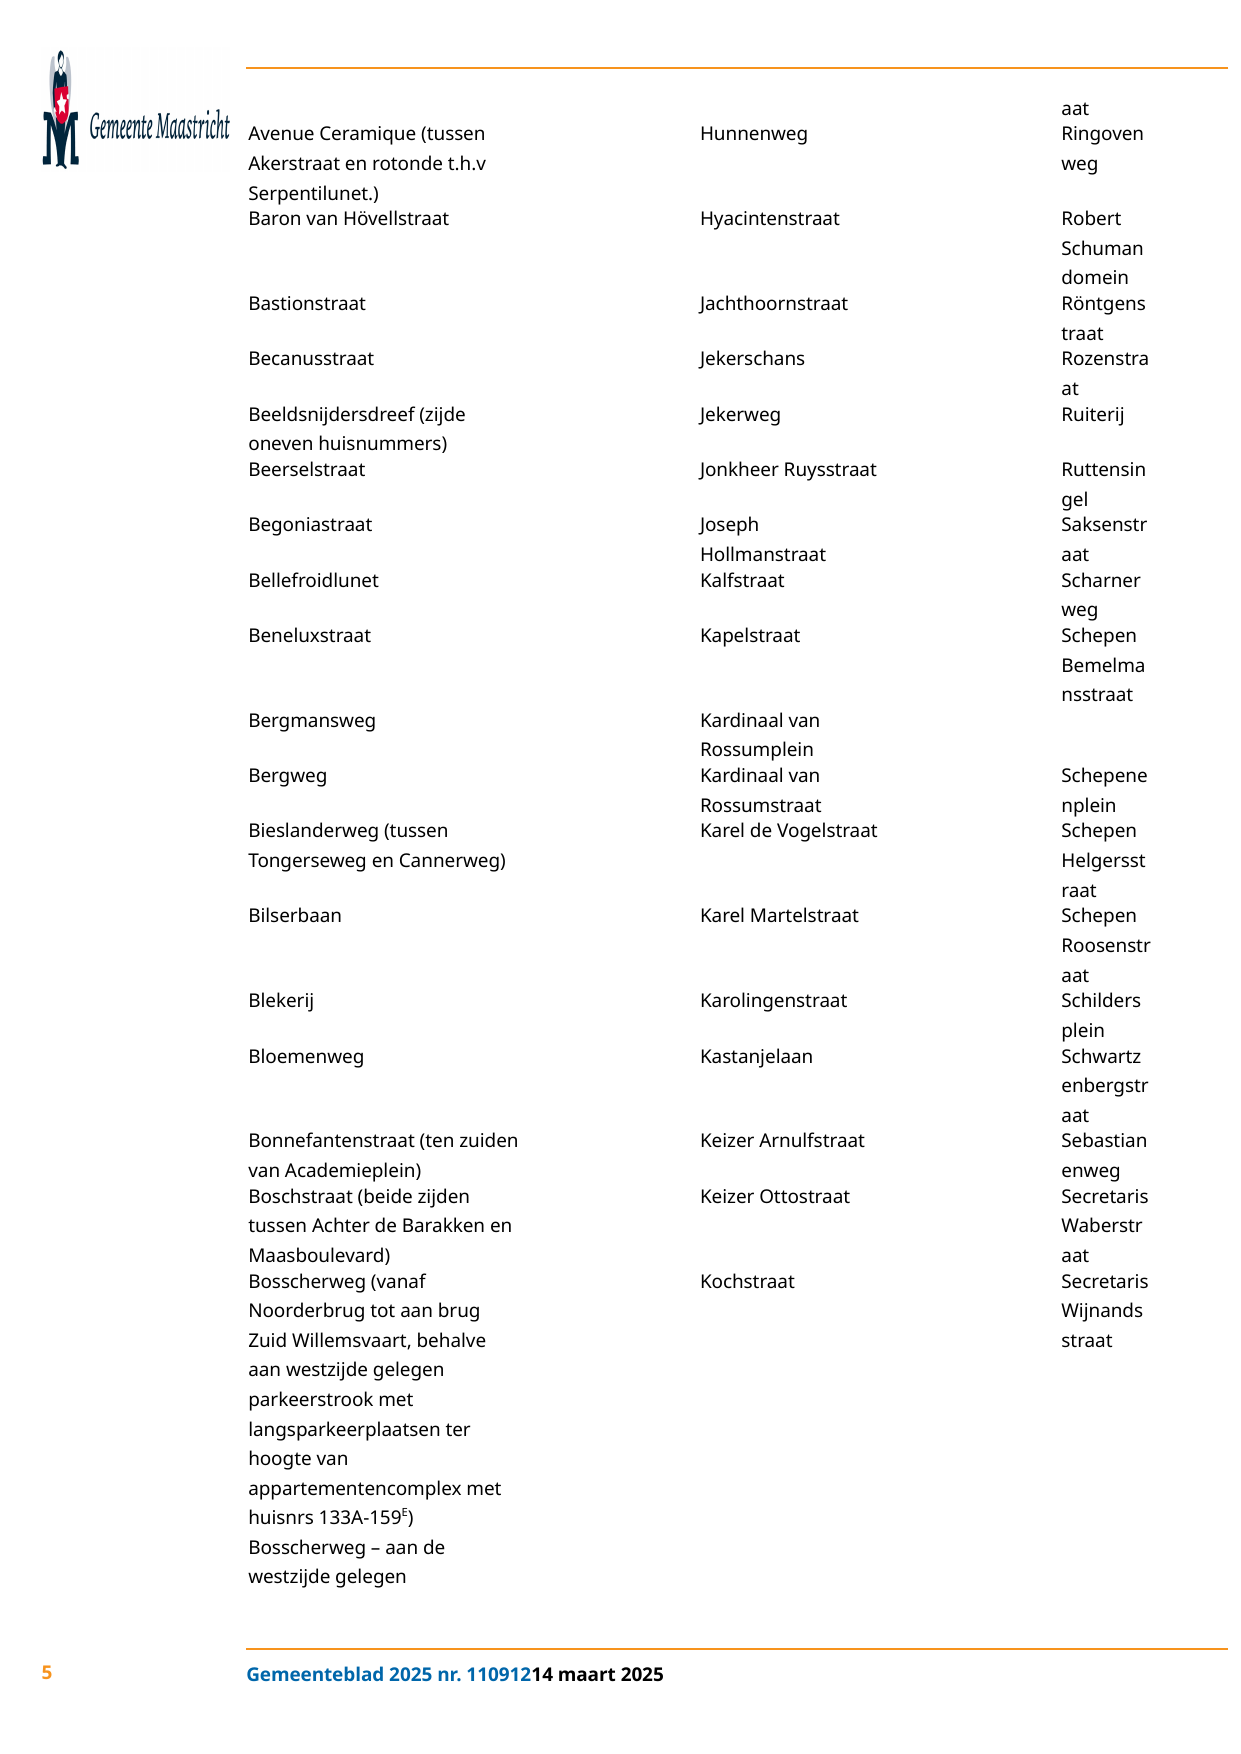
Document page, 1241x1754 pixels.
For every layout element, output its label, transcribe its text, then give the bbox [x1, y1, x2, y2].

table_cell [881, 401, 1061, 456]
table_cell Ruttensingel [1061, 456, 1152, 512]
table_cell [881, 121, 1061, 205]
table_cell Beneluxstraat [248, 622, 519, 707]
table_cell Baron van Hövellstraat [248, 205, 519, 290]
table_cell [519, 121, 700, 205]
table_cell Saksenstraat [1061, 512, 1152, 567]
table_cell Röntgenstraat [1061, 290, 1152, 346]
table_cell Hunnenweg [700, 121, 881, 205]
table_cell Kardinaal van Rossumplein [700, 707, 881, 762]
table_cell [519, 205, 700, 290]
table_cell Kalfstraat [700, 567, 881, 622]
table_cell Schepen Roosenstraat [1061, 903, 1152, 987]
table_cell Schepenenplein [1061, 763, 1152, 818]
table_cell Karolingenstraat [700, 988, 881, 1043]
table_cell Jekerweg [700, 401, 881, 456]
table_cell Jonkheer Ruysstraat [700, 456, 881, 512]
table_cell [519, 1268, 700, 1589]
table_cell Bilserbaan [248, 903, 519, 987]
table_cell [519, 401, 700, 456]
table_cell [519, 1128, 700, 1183]
table_cell [519, 622, 700, 707]
table_cell Ringovenweg [1061, 121, 1152, 205]
table_cell [519, 567, 700, 622]
table_cell Blekerij [248, 988, 519, 1043]
table_cell [881, 567, 1061, 622]
table_cell Keizer Ottostraat [700, 1183, 881, 1268]
table_cell [881, 95, 1061, 121]
table_cell [881, 903, 1061, 987]
table_cell Hyacintenstraat [700, 205, 881, 290]
table_cell [519, 512, 700, 567]
table_cell [881, 290, 1061, 346]
table_cell Beeldsnijdersdreef (zijde oneven huisnummers) [248, 401, 519, 456]
table_cell aat [1061, 95, 1152, 121]
table_cell Keizer Arnulfstraat [700, 1128, 881, 1183]
table_cell [881, 1268, 1061, 1589]
table_cell [519, 1043, 700, 1128]
table_cell [881, 763, 1061, 818]
table_cell [519, 763, 700, 818]
table_cell Jekerschans [700, 346, 881, 401]
table_cell [881, 456, 1061, 512]
table_cell Bergmansweg [248, 707, 519, 762]
table_cell Schepen Bemelmansstraat [1061, 622, 1152, 707]
table_cell Secretaris Waberstraat [1061, 1183, 1152, 1268]
table_cell [519, 818, 700, 903]
table_cell Sebastianenweg [1061, 1128, 1152, 1183]
table_cell [519, 456, 700, 512]
table_cell Bonnefantenstraat (ten zuiden van Academieplein) [248, 1128, 519, 1183]
table_cell Begoniastraat [248, 512, 519, 567]
table_cell [881, 1128, 1061, 1183]
table_cell Ruiterij [1061, 401, 1152, 456]
table_cell [519, 1183, 700, 1268]
table_cell Becanusstraat [248, 346, 519, 401]
table_cell Beerselstraat [248, 456, 519, 512]
table_cell Bloemenweg [248, 1043, 519, 1128]
table_cell [519, 290, 700, 346]
table_cell Bieslanderweg (tussen Tongerseweg en Cannerweg) [248, 818, 519, 903]
table_cell [881, 818, 1061, 903]
table_cell Kapelstraat [700, 622, 881, 707]
table_cell [1061, 707, 1152, 762]
table_cell Bellefroidlunet [248, 567, 519, 622]
table_cell Jachthoornstraat [700, 290, 881, 346]
picture [41, 47, 231, 172]
table_cell [519, 988, 700, 1043]
table_cell Boschstraat (beide zijden tussen Achter de Barakken en Maasboulevard) [248, 1183, 519, 1268]
table_cell Bergweg [248, 763, 519, 818]
table_cell Karel Martelstraat [700, 903, 881, 987]
table_cell [881, 346, 1061, 401]
table_cell Avenue Ceramique (tussen Akerstraat en rotonde t.h.v Serpentilunet.) [248, 121, 519, 205]
table_cell Kardinaal van Rossumstraat [700, 763, 881, 818]
table_cell Rozenstraat [1061, 346, 1152, 401]
table_cell Schildersplein [1061, 988, 1152, 1043]
table_cell Karel de Vogelstraat [700, 818, 881, 903]
table_cell [881, 205, 1061, 290]
table_cell [519, 346, 700, 401]
table_cell [881, 1043, 1061, 1128]
table_cell [881, 988, 1061, 1043]
table_cell Schepen Helgersstraat [1061, 818, 1152, 903]
table_cell Kastanjelaan [700, 1043, 881, 1128]
table_cell Bastionstraat [248, 290, 519, 346]
table_cell Kochstraat [700, 1268, 881, 1589]
table_cell Bosscherweg (vanaf Noorderbrug tot aan brug Zuid Willemsvaart, behalve aan westzijde gelegen parkeerstrook met langsparkeerplaatsen ter hoogte van appartementencomplex met huisnrs 133A-159E) Bosscherweg – aan de westzijde gelegen [248, 1268, 519, 1589]
table_cell [700, 95, 881, 121]
table_cell Schwartzenbergstraat [1061, 1043, 1152, 1128]
table_cell [519, 95, 700, 121]
table_cell [519, 903, 700, 987]
table_cell Secretaris Wijnandsstraat [1061, 1268, 1152, 1589]
table_cell Joseph Hollmanstraat [700, 512, 881, 567]
table_cell Scharnerweg [1061, 567, 1152, 622]
table_cell [881, 512, 1061, 567]
table_cell [248, 95, 519, 121]
table_cell [519, 707, 700, 762]
table_cell [881, 622, 1061, 707]
table_cell [881, 1183, 1061, 1268]
table_cell Robert Schumandomein [1061, 205, 1152, 290]
table_cell [881, 707, 1061, 762]
